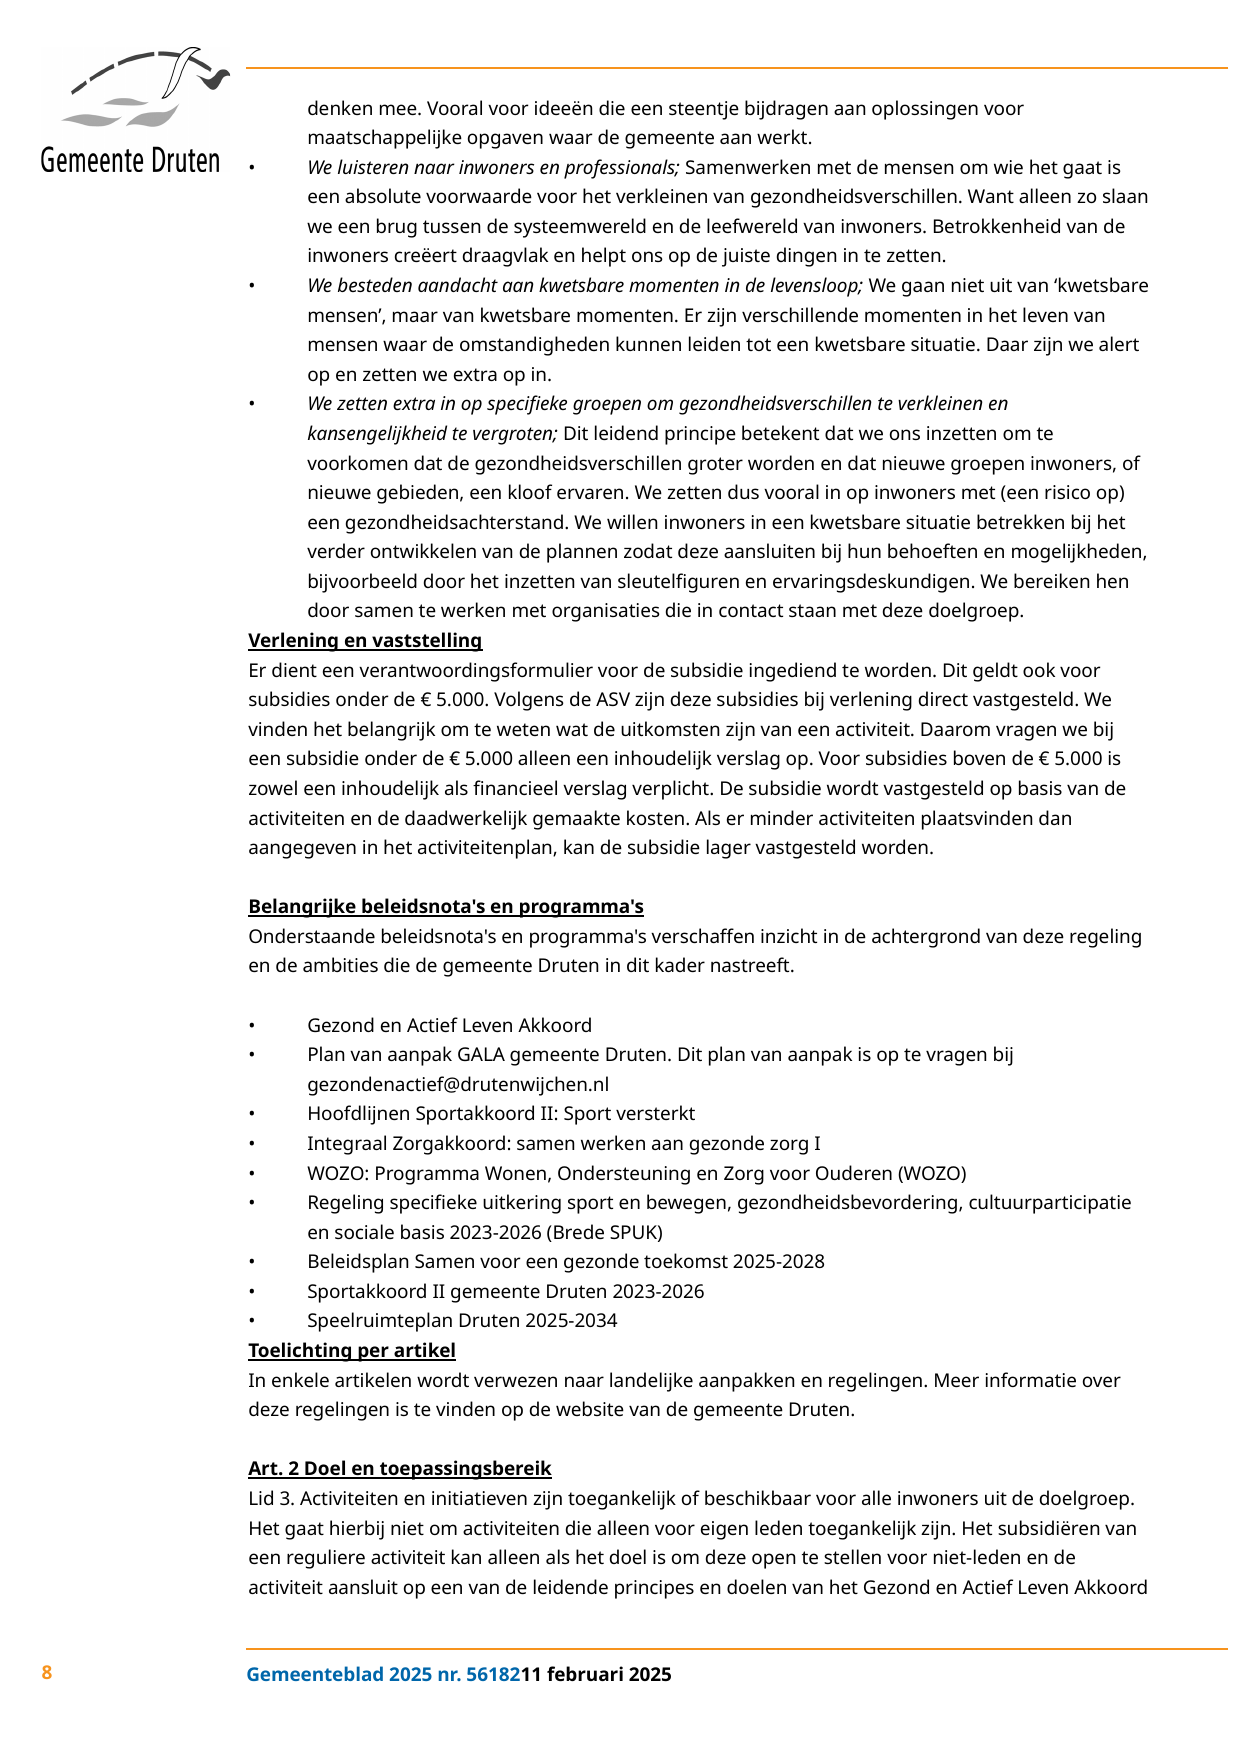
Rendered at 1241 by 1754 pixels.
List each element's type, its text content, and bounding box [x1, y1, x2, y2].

list We zetten extra in op specifieke groepen om gezondheidsverschillen te verkleinen en kansengelijkheid te vergroten; Dit leidend principe betekent dat we ons inzetten om te voorkomen dat de gezondheidsverschillen groter worden en dat nieuwe groepen inwoners, of nieuwe gebieden, een kloof ervaren. We zetten dus vooral in op inwoners met (een risico op) een gezondheidsachterstand. We willen inwoners in een kwetsbare situatie betrekken bij het verder ontwikkelen van de plannen zodat deze aansluiten bij hun behoeften en mogelijkheden, bijvoorbeeld door het inzetten van sleutelfiguren en ervaringsdeskundigen. We bereiken hen door samen te werken met organisaties die in contact staan met deze doelgroep. [248, 391, 1152, 623]
list Plan van aanpak GALA gemeente Druten. Dit plan van aanpak is op te vragen bij gezondenactief@drutenwijchen.nl [248, 1041, 1152, 1097]
text Belangrijke beleidsnota's en programma's [248, 893, 1152, 919]
list Integraal Zorgakkoord: samen werken aan gezonde zorg I [248, 1130, 1152, 1156]
list Sportakkoord II gemeente Druten 2023-2026 [248, 1278, 1152, 1304]
text Er dient een verantwoordingsformulier voor de subsidie ingediend te worden. Dit geldt ook voor subsidies onder de € 5.000. Volgens de ASV zijn deze subsidies bij verlening direct vastgesteld. We vinden het belangrijk om te weten wat de uitkomsten zijn van een activiteit. Daarom vragen we bij een subsidie onder de € 5.000 alleen een inhoudelijk verslag op. Voor subsidies boven de € 5.000 is zowel een inhoudelijk als financieel verslag verplicht. De subsidie wordt vastgesteld op basis van de activiteiten en de daadwerkelijk gemaakte kosten. Als er minder activiteiten plaatsvinden dan aangegeven in het activiteitenplan, kan de subsidie lager vastgesteld worden. [248, 657, 1152, 860]
list Regeling specifieke uitkering sport en bewegen, gezondheidsbevordering, cultuurparticipatie en sociale basis 2023-2026 (Brede SPUK) [248, 1189, 1152, 1245]
text In enkele artikelen wordt verwezen naar landelijke aanpakken en regelingen. Meer informatie over deze regelingen is te vinden op de website van de gemeente Druten. [248, 1367, 1152, 1422]
picture [41, 47, 231, 172]
list Gezond en Actief Leven Akkoord [248, 1012, 1152, 1038]
text Onderstaande beleidsnota's en programma's verschaffen inzicht in de achtergrond van deze regeling en de ambities die de gemeente Druten in dit kader nastreeft. [248, 923, 1152, 978]
list We besteden aandacht aan kwetsbare momenten in de levensloop; We gaan niet uit van ‘kwetsbare mensen’, maar van kwetsbare momenten. Er zijn verschillende momenten in het leven van mensen waar de omstandigheden kunnen leiden tot een kwetsbare situatie. Daar zijn we alert op en zetten we extra op in. [248, 272, 1152, 387]
list denken mee. Vooral voor ideeën die een steentje bijdragen aan oplossingen voor maatschappelijke opgaven waar de gemeente aan werkt. [248, 95, 1152, 150]
list Hoofdlijnen Sportakkoord II: Sport versterkt [248, 1101, 1152, 1126]
list Speelruimteplan Druten 2025-2034 [248, 1308, 1152, 1333]
text Art. 2 Doel en toepassingsbereik [248, 1456, 1152, 1481]
text Toelichting per artikel [248, 1337, 1152, 1363]
list WOZO: Programma Wonen, Ondersteuning en Zorg voor Ouderen (WOZO) [248, 1160, 1152, 1186]
list We luisteren naar inwoners en professionals; Samenwerken met de mensen om wie het gaat is een absolute voorwaarde voor het verkleinen van gezondheidsverschillen. Want alleen zo slaan we een brug tussen de systeemwereld en de leefwereld van inwoners. Betrokkenheid van de inwoners creëert draagvlak en helpt ons op de juiste dingen in te zetten. [248, 154, 1152, 268]
text Verlening en vaststelling [248, 627, 1152, 653]
list Beleidsplan Samen voor een gezonde toekomst 2025-2028 [248, 1248, 1152, 1274]
text Lid 3. Activiteiten en initiatieven zijn toegankelijk of beschikbaar voor alle inwoners uit de doelgroep. Het gaat hierbij niet om activiteiten die alleen voor eigen leden toegankelijk zijn. Het subsidiëren van een reguliere activiteit kan alleen als het doel is om deze open te stellen voor niet-leden en de activiteit aansluit op een van de leidende principes en doelen van het Gezond en Actief Leven Akkoord [248, 1485, 1152, 1600]
